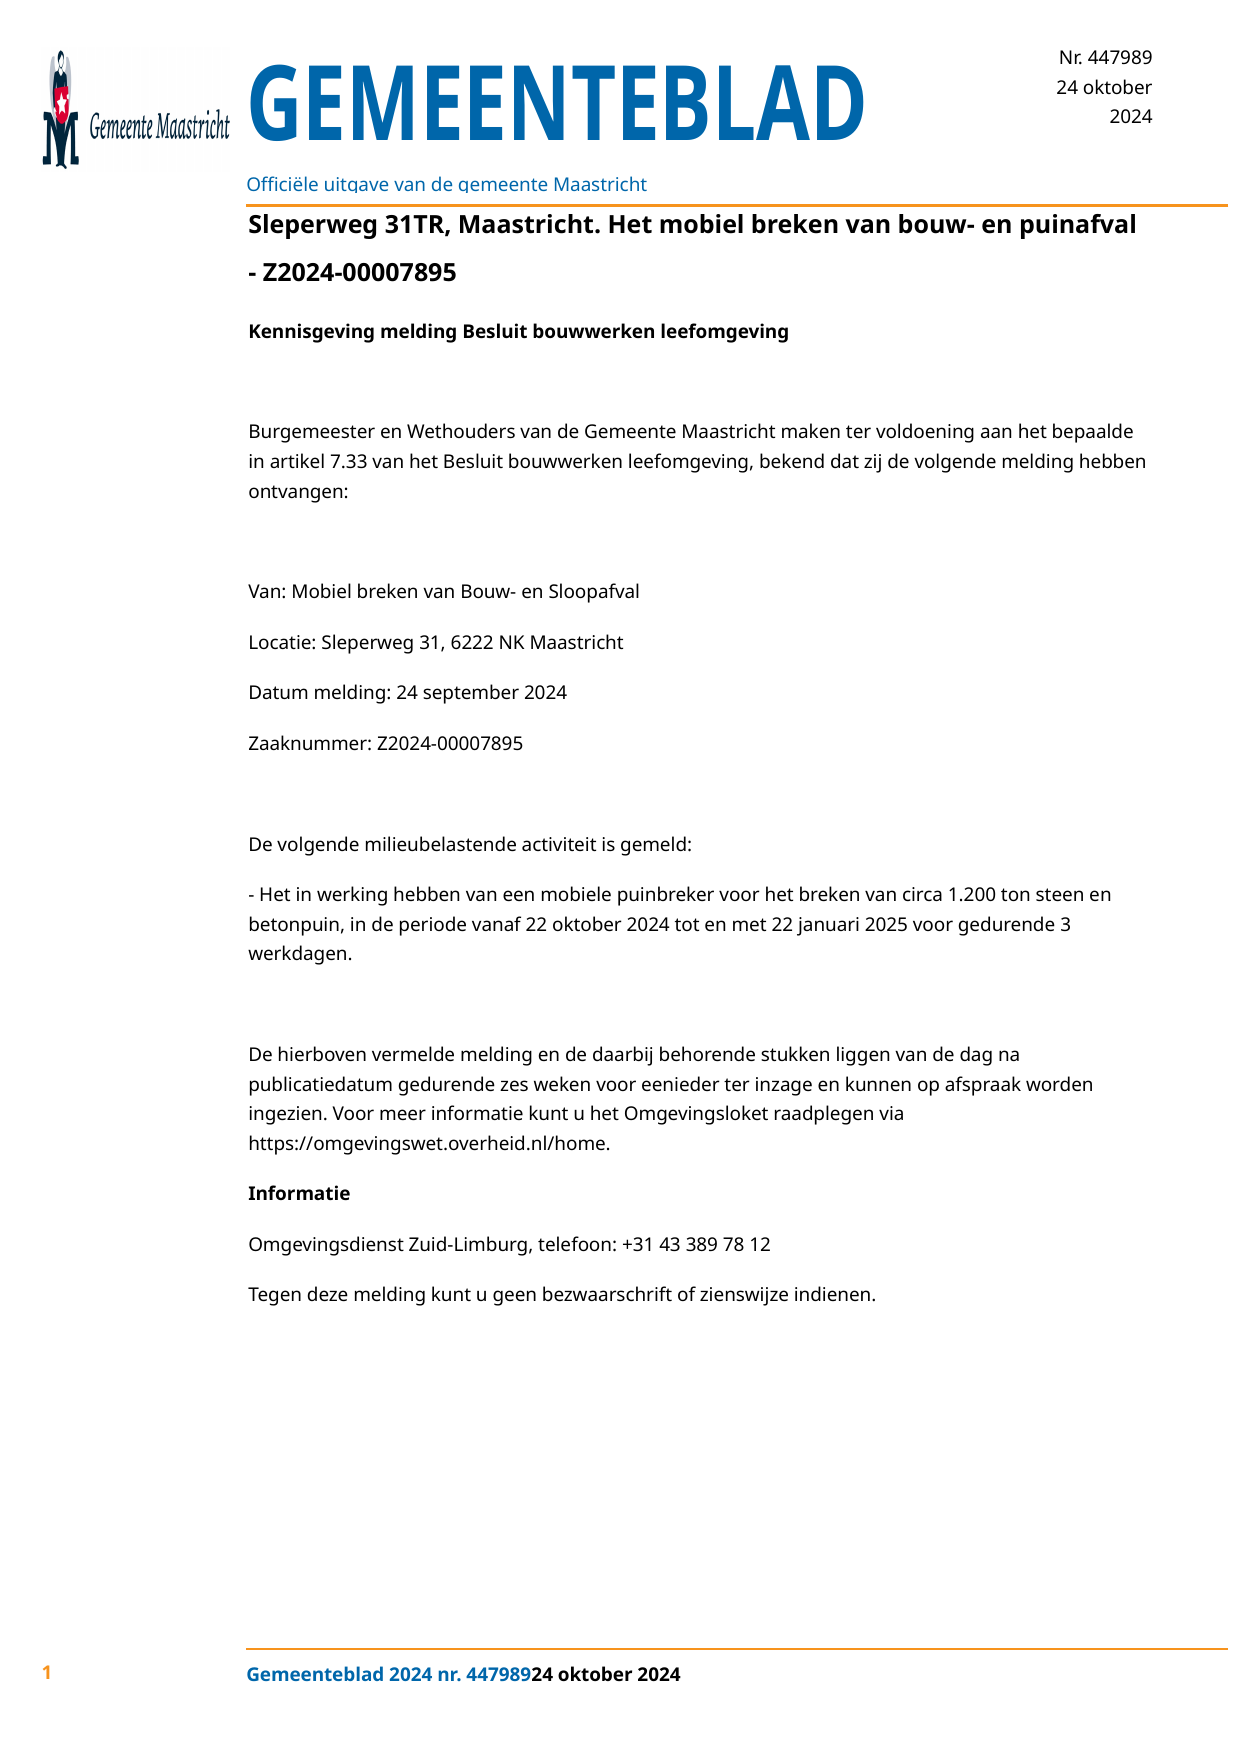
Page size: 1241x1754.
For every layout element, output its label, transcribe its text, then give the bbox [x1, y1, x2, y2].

text Burgemeester en Wethouders van de Gemeente Maastricht maken ter voldoening aan het bepaalde in artikel 7.33 van het Besluit bouwwerken leefomgeving, bekend dat zij de volgende melding hebben ontvangen: [248, 419, 1152, 504]
text Tegen deze melding kunt u geen bezwaarschrift of zienswijze indienen. [248, 1281, 1152, 1307]
text Kennisgeving melding Besluit bouwwerken leefomgeving [248, 318, 1152, 344]
text Datum melding: 24 september 2024 [248, 679, 1152, 705]
text Sleperweg 31TR, Maastricht. Het mobiel breken van bouw- en puinafval - Z2024-00007895 [248, 207, 1152, 288]
text - Het in werking hebben van een mobiele puinbreker voor het breken van circa 1.200 ton steen en betonpuin, in de periode vanaf 22 oktober 2024 tot en met 22 januari 2025 voor gedurende 3 werkdagen. [248, 881, 1152, 966]
text Zaaknummer: Z2024-00007895 [248, 730, 1152, 756]
text De hierboven vermelde melding en de daarbij behorende stukken liggen van de dag na publicatiedatum gedurende zes weken voor eenieder ter inzage en kunnen op afspraak worden ingezien. Voor meer informatie kunt u het Omgevingsloket raadplegen via https://omgevingswet.overheid.nl/home. [248, 1041, 1152, 1156]
text Omgevingsdienst Zuid-Limburg, telefoon: +31 43 389 78 12 [248, 1231, 1152, 1257]
text Informatie [248, 1180, 1152, 1206]
text De volgende milieubelastende activiteit is gemeld: [248, 831, 1152, 857]
text Locatie: Sleperweg 31, 6222 NK Maastricht [248, 629, 1152, 655]
picture [41, 47, 231, 172]
text Van: Mobiel breken van Bouw- en Sloopafval [248, 579, 1152, 604]
